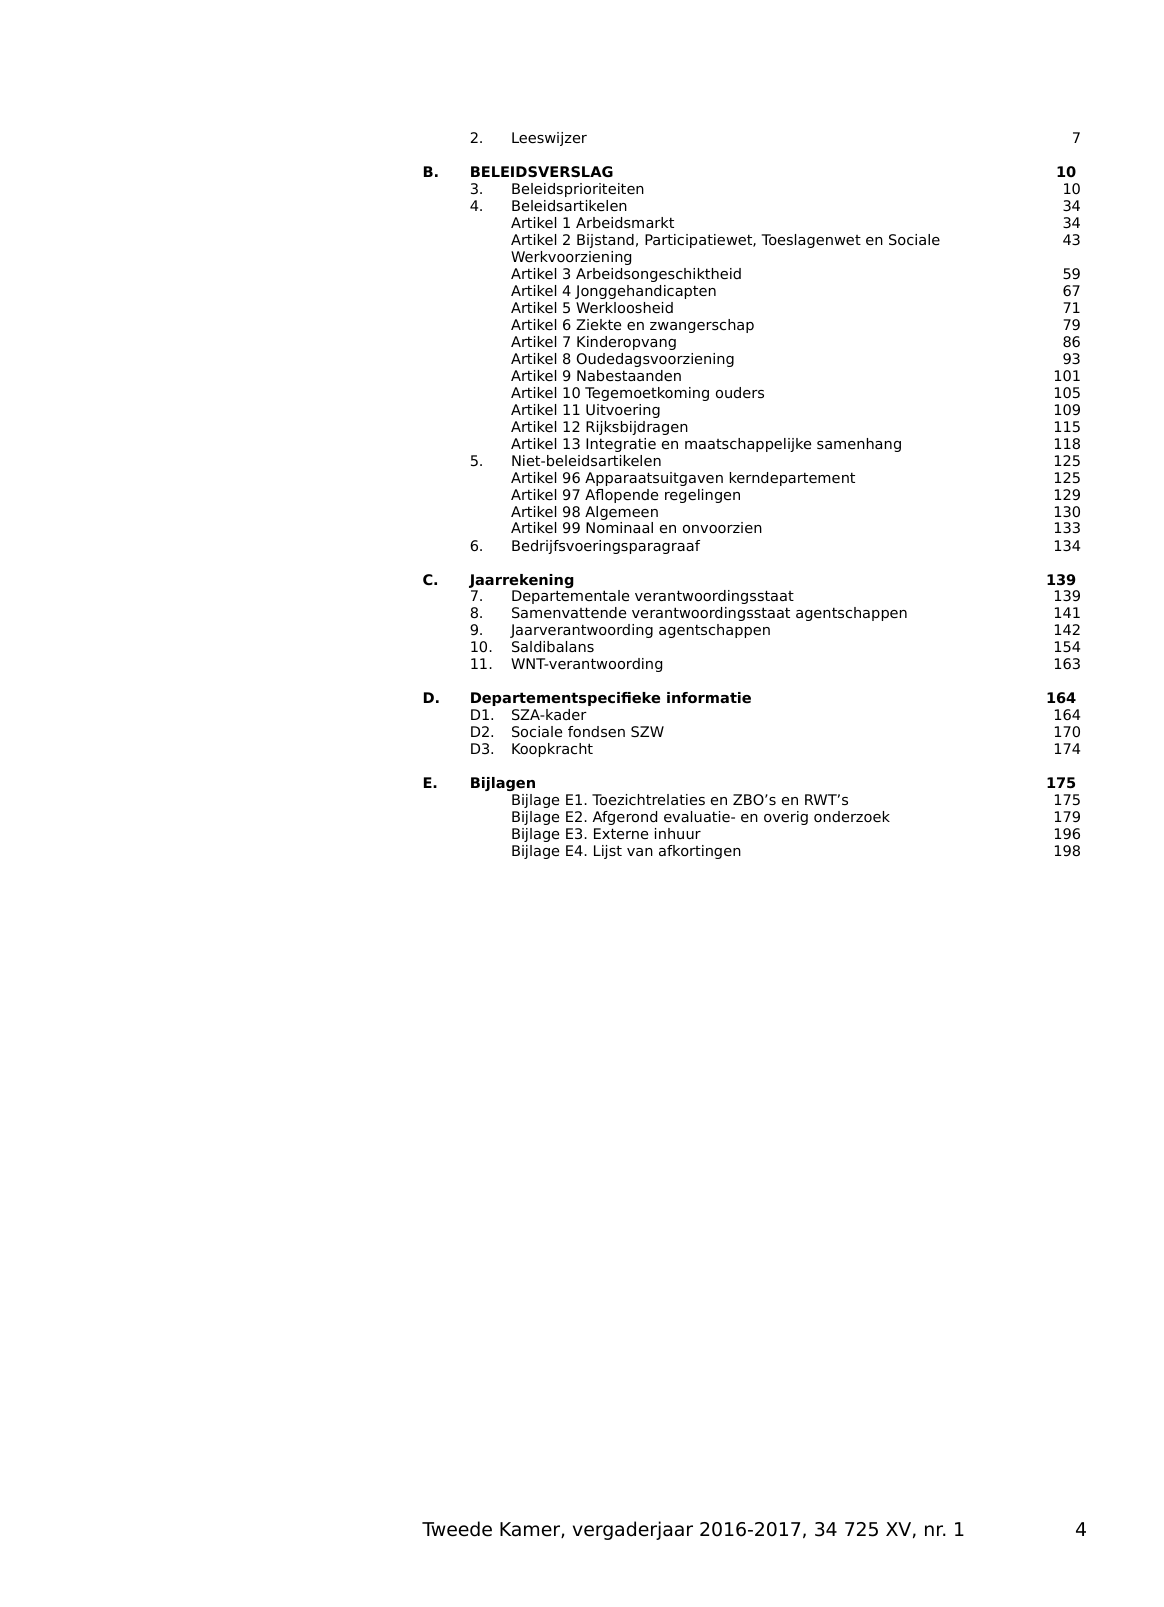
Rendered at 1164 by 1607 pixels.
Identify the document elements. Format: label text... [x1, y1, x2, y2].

table_cell [464, 317, 505, 334]
table_cell [422, 588, 463, 605]
table_cell [464, 215, 505, 232]
table_cell D2. [464, 724, 505, 741]
table_cell WNT-verantwoording [505, 656, 1013, 673]
table_cell Saldibalans [505, 639, 1013, 656]
table_cell Artikel 9 Nabestaanden [505, 368, 1013, 384]
table_cell Artikel 2 Bijstand, Participatiewet, Toeslagenwet en Sociale Werkvoorziening [505, 232, 1013, 266]
table_cell 141 [1013, 605, 1087, 622]
table_cell [464, 470, 505, 486]
table_cell [422, 436, 463, 452]
table_cell Artikel 97 Aflopende regelingen [505, 486, 1013, 503]
table_cell [422, 843, 463, 860]
table_cell Niet-beleidsartikelen [505, 453, 1013, 469]
table_cell [422, 673, 463, 690]
table_cell [422, 538, 463, 554]
table_cell [464, 419, 505, 436]
table_cell 125 [1013, 470, 1087, 486]
table_cell [422, 622, 463, 639]
table_cell [422, 486, 463, 503]
table_cell 34 [1013, 198, 1087, 215]
table_cell Bijlage E2. Afgerond evaluatie- en overig onderzoek [505, 809, 1013, 826]
table_cell [422, 317, 463, 334]
table_cell 5. [464, 453, 505, 469]
table_cell [464, 554, 505, 571]
table_cell 154 [1013, 639, 1087, 656]
table_cell [422, 826, 463, 843]
table_cell 164 [1013, 690, 1087, 707]
table_cell [422, 453, 463, 469]
table_cell 8. [464, 605, 505, 622]
table_cell Artikel 10 Tegemoetkoming ouders [505, 385, 1013, 402]
table_cell [464, 673, 505, 690]
table_cell [1013, 673, 1087, 690]
table_cell [422, 385, 463, 402]
table_cell 142 [1013, 622, 1087, 639]
table_cell [422, 554, 463, 571]
table_cell Artikel 98 Algemeen [505, 504, 1013, 520]
table_cell Artikel 99 Nominaal en onvoorzien [505, 520, 1013, 537]
table_cell [464, 147, 505, 164]
table_cell [422, 520, 463, 537]
table_cell [422, 419, 463, 436]
table_cell Bedrijfsvoeringsparagraaf [505, 538, 1013, 554]
table_cell SZA-kader [505, 707, 1013, 724]
table_cell [464, 486, 505, 503]
table_cell 10 [1013, 164, 1087, 181]
table_cell E. [422, 775, 463, 792]
table_cell [464, 504, 505, 520]
table_cell [422, 266, 463, 283]
table_cell 174 [1013, 741, 1087, 758]
table_cell 175 [1013, 775, 1087, 792]
table_cell 7. [464, 588, 505, 605]
table_cell 11. [464, 656, 505, 673]
table_cell 67 [1013, 283, 1087, 300]
table_cell [1013, 758, 1087, 775]
table_cell Sociale fondsen SZW [505, 724, 1013, 741]
table_cell 109 [1013, 402, 1087, 418]
table_cell 71 [1013, 300, 1087, 317]
table_cell Bijlage E3. Externe inhuur [505, 826, 1013, 843]
table_cell C. [422, 571, 463, 588]
table_cell 129 [1013, 486, 1087, 503]
table_cell 59 [1013, 266, 1087, 283]
table_cell Jaarrekening [464, 571, 1013, 588]
table_cell 101 [1013, 368, 1087, 384]
table_cell Artikel 12 Rijksbijdragen [505, 419, 1013, 436]
table_cell [422, 130, 463, 147]
table_cell [422, 198, 463, 215]
table_cell 93 [1013, 351, 1087, 368]
table_cell [422, 504, 463, 520]
table_cell Leeswijzer [505, 130, 1013, 147]
table_cell [422, 402, 463, 418]
table_cell Departementale verantwoordingsstaat [505, 588, 1013, 605]
table_cell 163 [1013, 656, 1087, 673]
table_cell [464, 385, 505, 402]
table_cell 139 [1013, 588, 1087, 605]
table_cell [464, 232, 505, 266]
table_cell [422, 215, 463, 232]
table_cell [464, 826, 505, 843]
table_cell 9. [464, 622, 505, 639]
table_cell Artikel 5 Werkloosheid [505, 300, 1013, 317]
table_cell Artikel 11 Uitvoering [505, 402, 1013, 418]
table_cell 3. [464, 181, 505, 198]
table_cell 10. [464, 639, 505, 656]
table_cell Samenvattende verantwoordingsstaat agentschappen [505, 605, 1013, 622]
table_cell Bijlage E1. Toezichtrelaties en ZBO’s en RWT’s [505, 792, 1013, 809]
table_cell D1. [464, 707, 505, 724]
table_cell Jaarverantwoording agentschappen [505, 622, 1013, 639]
table_cell Artikel 8 Oudedagsvoorziening [505, 351, 1013, 368]
table_cell [505, 758, 1013, 775]
table_cell 34 [1013, 215, 1087, 232]
table_cell [464, 283, 505, 300]
table_cell [422, 758, 463, 775]
table_cell D. [422, 690, 463, 707]
table_cell [422, 724, 463, 741]
table_cell [464, 520, 505, 537]
table_cell [422, 147, 463, 164]
table_cell 86 [1013, 334, 1087, 351]
table_cell 179 [1013, 809, 1087, 826]
table_cell [422, 809, 463, 826]
table_cell Artikel 6 Ziekte en zwangerschap [505, 317, 1013, 334]
table_cell Bijlagen [464, 775, 1013, 792]
table_cell 134 [1013, 538, 1087, 554]
table_cell [422, 470, 463, 486]
table_cell Koopkracht [505, 741, 1013, 758]
table_cell [422, 283, 463, 300]
table_cell [422, 656, 463, 673]
table_cell [464, 843, 505, 860]
table_cell Artikel 3 Arbeidsongeschiktheid [505, 266, 1013, 283]
table_cell [422, 707, 463, 724]
table_cell Artikel 96 Apparaatsuitgaven kerndepartement [505, 470, 1013, 486]
table_cell [464, 809, 505, 826]
table_cell Artikel 13 Integratie en maatschappelijke samenhang [505, 436, 1013, 452]
table_cell [505, 673, 1013, 690]
table_cell 6. [464, 538, 505, 554]
table_cell 125 [1013, 453, 1087, 469]
table_cell [464, 758, 505, 775]
table_cell 105 [1013, 385, 1087, 402]
table_cell Beleidsprioriteiten [505, 181, 1013, 198]
table_cell [464, 436, 505, 452]
table_cell [422, 605, 463, 622]
table_cell B. [422, 164, 463, 181]
table_cell 118 [1013, 436, 1087, 452]
table_cell 139 [1013, 571, 1087, 588]
table_cell Departementspecifieke informatie [464, 690, 1013, 707]
table_cell Bijlage E4. Lijst van afkortingen [505, 843, 1013, 860]
table_cell Artikel 7 Kinderopvang [505, 334, 1013, 351]
table_cell [505, 147, 1013, 164]
table_cell [464, 368, 505, 384]
table_cell [422, 334, 463, 351]
table_cell [422, 300, 463, 317]
table_cell 198 [1013, 843, 1087, 860]
table_cell 7 [1013, 130, 1087, 147]
table_cell 196 [1013, 826, 1087, 843]
table_cell Artikel 4 Jonggehandicapten [505, 283, 1013, 300]
table_cell [1013, 554, 1087, 571]
table_cell [464, 402, 505, 418]
table_cell [422, 741, 463, 758]
table_cell 115 [1013, 419, 1087, 436]
table_cell 130 [1013, 504, 1087, 520]
table_cell [422, 639, 463, 656]
table_cell [422, 351, 463, 368]
table_cell [464, 300, 505, 317]
table_cell [422, 181, 463, 198]
table_cell [1013, 147, 1087, 164]
table_cell 164 [1013, 707, 1087, 724]
table_cell Artikel 1 Arbeidsmarkt [505, 215, 1013, 232]
table_cell 2. [464, 130, 505, 147]
table_cell BELEIDSVERSLAG [464, 164, 1013, 181]
table_cell 170 [1013, 724, 1087, 741]
table_cell [464, 334, 505, 351]
table_cell Beleidsartikelen [505, 198, 1013, 215]
table_cell 10 [1013, 181, 1087, 198]
table_cell 133 [1013, 520, 1087, 537]
table_cell 4. [464, 198, 505, 215]
table_cell 175 [1013, 792, 1087, 809]
table_cell D3. [464, 741, 505, 758]
table_cell [422, 792, 463, 809]
table_cell [464, 792, 505, 809]
table_cell [505, 554, 1013, 571]
table_cell 79 [1013, 317, 1087, 334]
table_cell 43 [1013, 232, 1087, 266]
table_cell [422, 232, 463, 266]
table_cell [464, 351, 505, 368]
table_cell [464, 266, 505, 283]
table_cell [422, 368, 463, 384]
